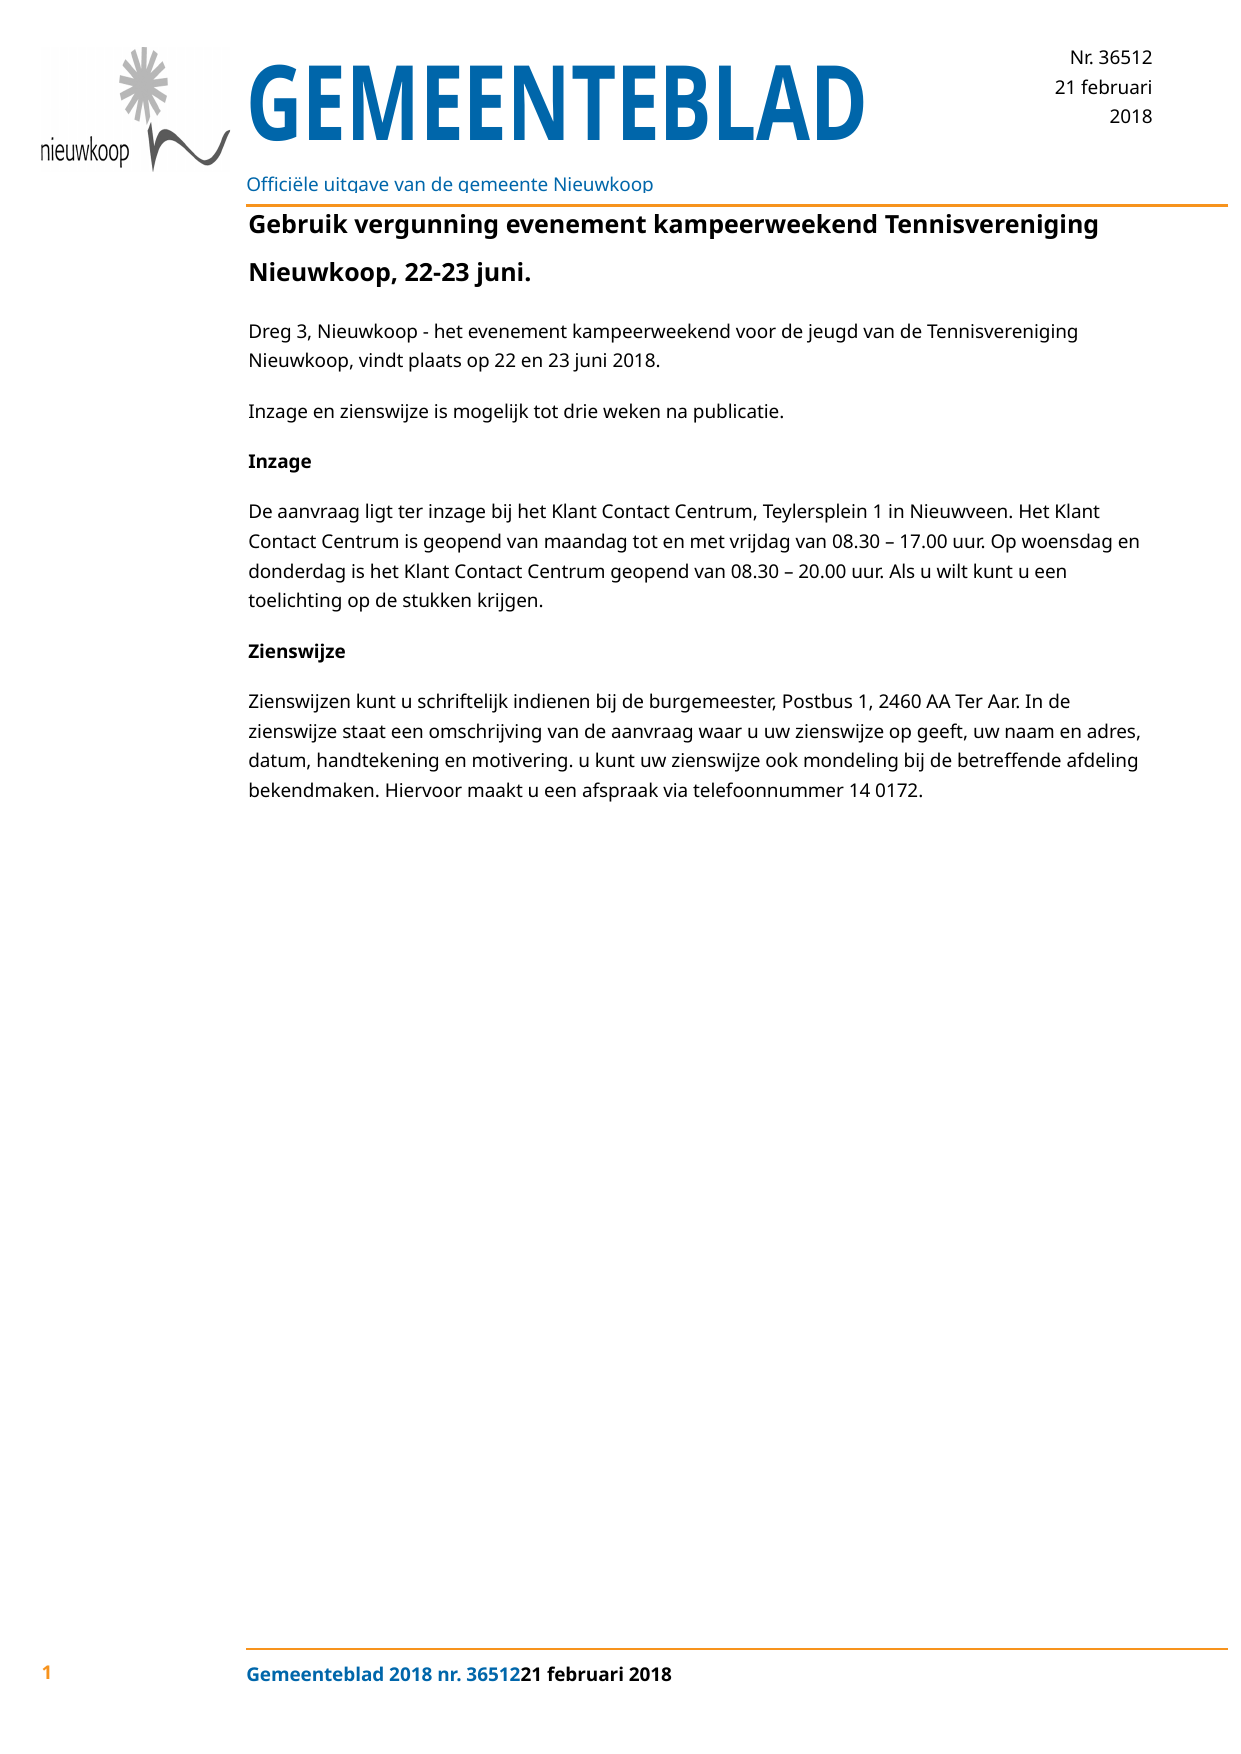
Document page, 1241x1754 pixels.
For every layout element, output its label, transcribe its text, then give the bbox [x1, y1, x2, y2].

text Dreg 3, Nieuwkoop - het evenement kampeerweekend voor de jeugd van de Tennisvereniging Nieuwkoop, vindt plaats op 22 en 23 juni 2018. [248, 318, 1152, 373]
text De aanvraag ligt ter inzage bij het Klant Contact Centrum, Teylersplein 1 in Nieuwveen. Het Klant Contact Centrum is geopend van maandag tot en met vrijdag van 08.30 – 17.00 uur. Op woensdag en donderdag is het Klant Contact Centrum geopend van 08.30 – 20.00 uur. Als u wilt kunt u een toelichting op de stukken krijgen. [248, 499, 1152, 613]
text Zienswijze [248, 638, 1152, 664]
text Gebruik vergunning evenement kampeerweekend Tennisvereniging Nieuwkoop, 22-23 juni. [248, 207, 1152, 288]
text Inzage [248, 448, 1152, 474]
picture [41, 47, 231, 172]
text Zienswijzen kunt u schriftelijk indienen bij de burgemeester, Postbus 1, 2460 AA Ter Aar. In de zienswijze staat een omschrijving van de aanvraag waar u uw zienswijze op geeft, uw naam en adres, datum, handtekening en motivering. u kunt uw zienswijze ook mondeling bij de betreffende afdeling bekendmaken. Hiervoor maakt u een afspraak via telefoonnummer 14 0172. [248, 688, 1152, 803]
text Inzage en zienswijze is mogelijk tot drie weken na publicatie. [248, 398, 1152, 424]
